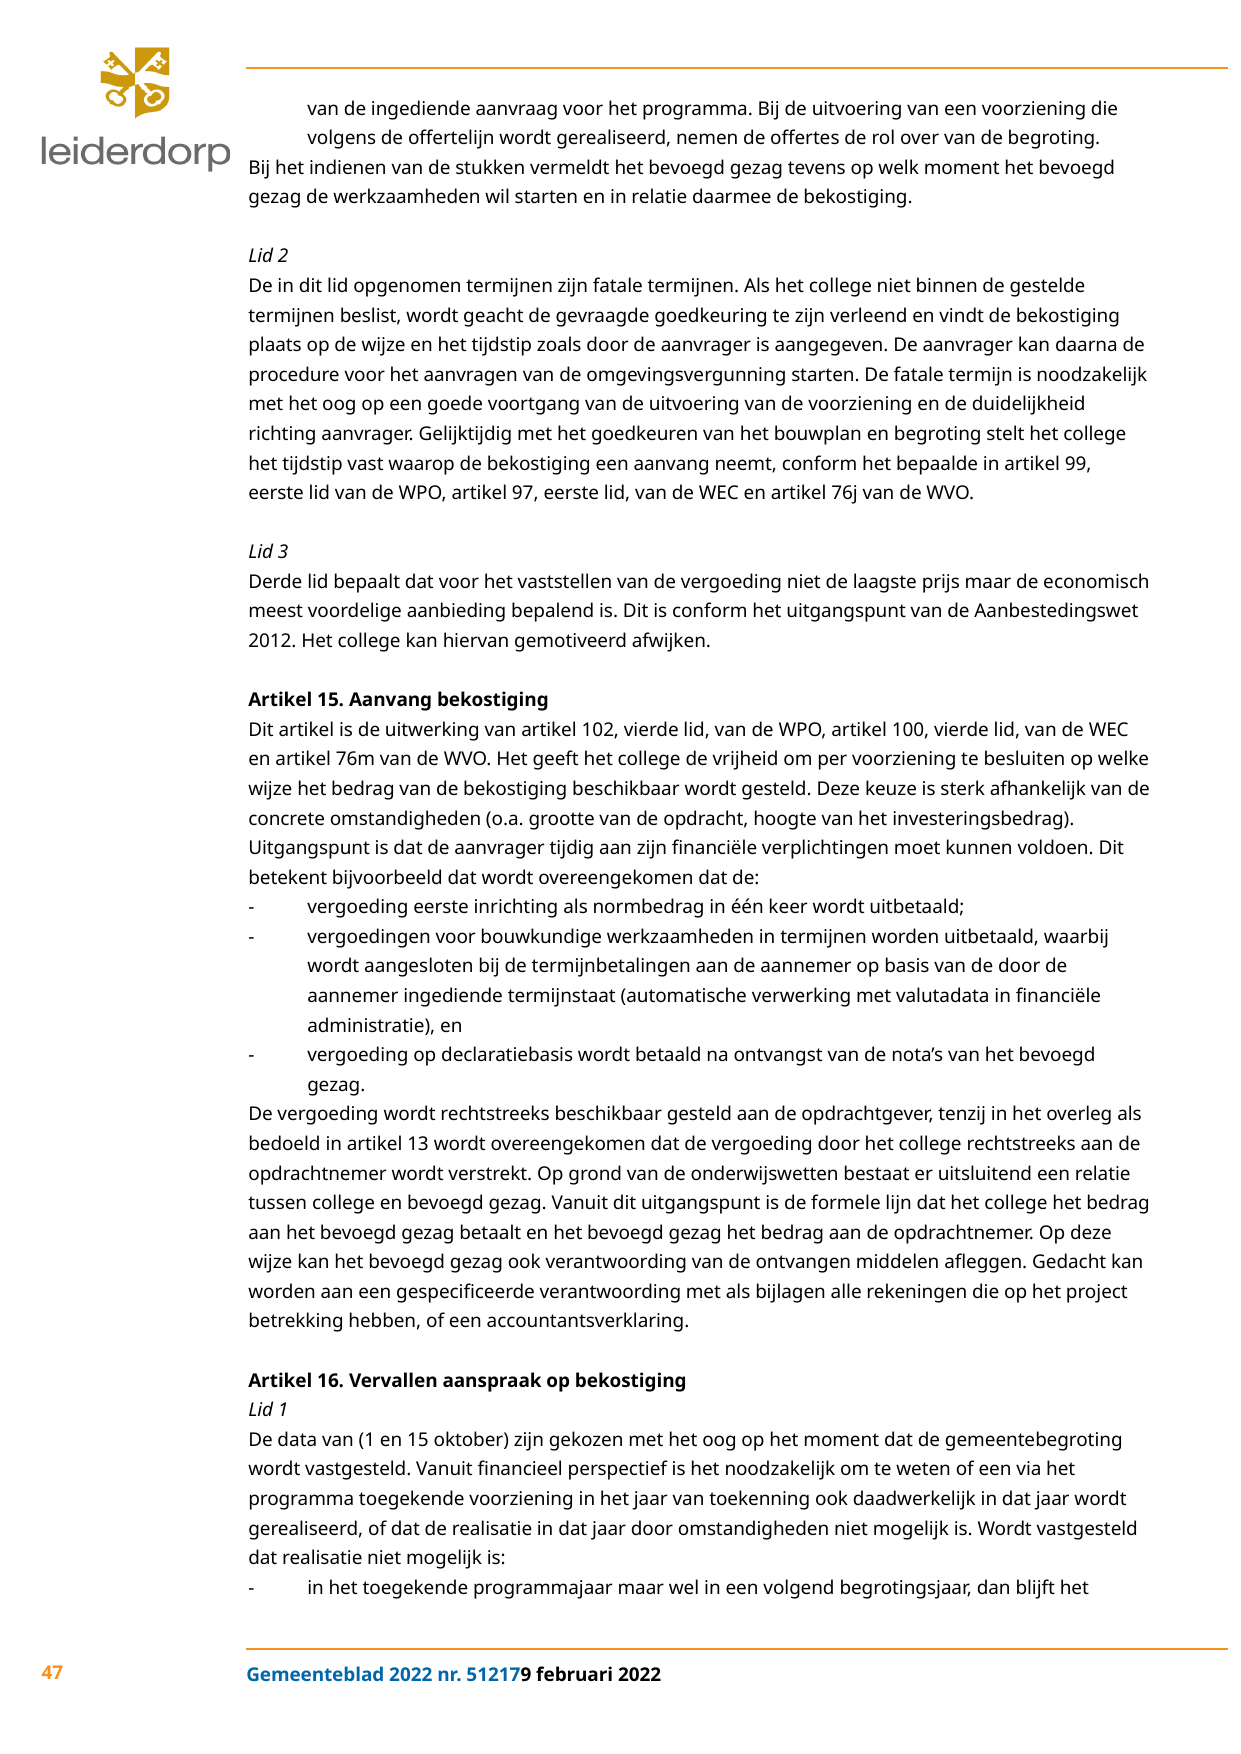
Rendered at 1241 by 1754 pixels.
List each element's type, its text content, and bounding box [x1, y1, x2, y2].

list vergoeding op declaratiebasis wordt betaald na ontvangst van de nota’s van het bevoegd gezag. [248, 1041, 1152, 1097]
text Lid 1 [248, 1396, 1152, 1422]
text De in dit lid opgenomen termijnen zijn fatale termijnen. Als het college niet binnen de gestelde termijnen beslist, wordt geacht de gevraagde goedkeuring te zijn verleend en vindt de bekostiging plaats op de wijze en het tijdstip zoals door de aanvrager is aangegeven. De aanvrager kan daarna de procedure voor het aanvragen van de omgevingsvergunning starten. De fatale termijn is noodzakelijk met het oog op een goede voortgang van de uitvoering van de voorziening en de duidelijkheid richting aanvrager. Gelijktijdig met het goedkeuren van het bouwplan en begroting stelt het college het tijdstip vast waarop de bekostiging een aanvang neemt, conform het bepaalde in artikel 99, eerste lid van de WPO, artikel 97, eerste lid, van de WEC en artikel 76j van de WVO. [248, 272, 1152, 505]
list vergoedingen voor bouwkundige werkzaamheden in termijnen worden uitbetaald, waarbij wordt aangesloten bij de termijnbetalingen aan de aannemer op basis van de door de aannemer ingediende termijnstaat (automatische verwerking met valutadata in financiële administratie), en [248, 923, 1152, 1038]
text De vergoeding wordt rechtstreeks beschikbaar gesteld aan de opdrachtgever, tenzij in het overleg als bedoeld in artikel 13 wordt overeengekomen dat de vergoeding door het college rechtstreeks aan de opdrachtnemer wordt verstrekt. Op grond van de onderwijswetten bestaat er uitsluitend een relatie tussen college en bevoegd gezag. Vanuit dit uitgangspunt is de formele lijn dat het college het bedrag aan het bevoegd gezag betaalt en het bevoegd gezag het bedrag aan de opdrachtnemer. Op deze wijze kan het bevoegd gezag ook verantwoording van de ontvangen middelen afleggen. Gedacht kan worden aan een gespecificeerde verantwoording met als bijlagen alle rekeningen die op het project betrekking hebben, of een accountantsverklaring. [248, 1101, 1152, 1333]
text Artikel 15. Aanvang bekostiging [248, 686, 1152, 712]
list van de ingediende aanvraag voor het programma. Bij de uitvoering van een voorziening die volgens de offertelijn wordt gerealiseerd, nemen de offertes de rol over van de begroting. [248, 95, 1152, 150]
text Lid 3 [248, 538, 1152, 564]
text Artikel 16. Vervallen aanspraak op bekostiging [248, 1367, 1152, 1393]
list vergoeding eerste inrichting als normbedrag in één keer wordt uitbetaald; [248, 893, 1152, 919]
picture [41, 47, 231, 172]
text Bij het indienen van de stukken vermeldt het bevoegd gezag tevens op welk moment het bevoegd gezag de werkzaamheden wil starten en in relatie daarmee de bekostiging. [248, 154, 1152, 209]
text Lid 2 [248, 243, 1152, 268]
text Dit artikel is de uitwerking van artikel 102, vierde lid, van de WPO, artikel 100, vierde lid, van de WEC en artikel 76m van de WVO. Het geeft het college de vrijheid om per voorziening te besluiten op welke wijze het bedrag van de bekostiging beschikbaar wordt gesteld. Deze keuze is sterk afhankelijk van de concrete omstandigheden (o.a. grootte van de opdracht, hoogte van het investeringsbedrag). Uitgangspunt is dat de aanvrager tijdig aan zijn financiële verplichtingen moet kunnen voldoen. Dit betekent bijvoorbeeld dat wordt overeengekomen dat de: [248, 716, 1152, 890]
text De data van (1 en 15 oktober) zijn gekozen met het oog op het moment dat de gemeentebegroting wordt vastgesteld. Vanuit financieel perspectief is het noodzakelijk om te weten of een via het programma toegekende voorziening in het jaar van toekenning ook daadwerkelijk in dat jaar wordt gerealiseerd, of dat de realisatie in dat jaar door omstandigheden niet mogelijk is. Wordt vastgesteld dat realisatie niet mogelijk is: [248, 1426, 1152, 1570]
list in het toegekende programmajaar maar wel in een volgend begrotingsjaar, dan blijft het [248, 1574, 1152, 1600]
text Derde lid bepaalt dat voor het vaststellen van de vergoeding niet de laagste prijs maar de economisch meest voordelige aanbieding bepalend is. Dit is conform het uitgangspunt van de Aanbestedingswet 2012. Het college kan hiervan gemotiveerd afwijken. [248, 568, 1152, 653]
